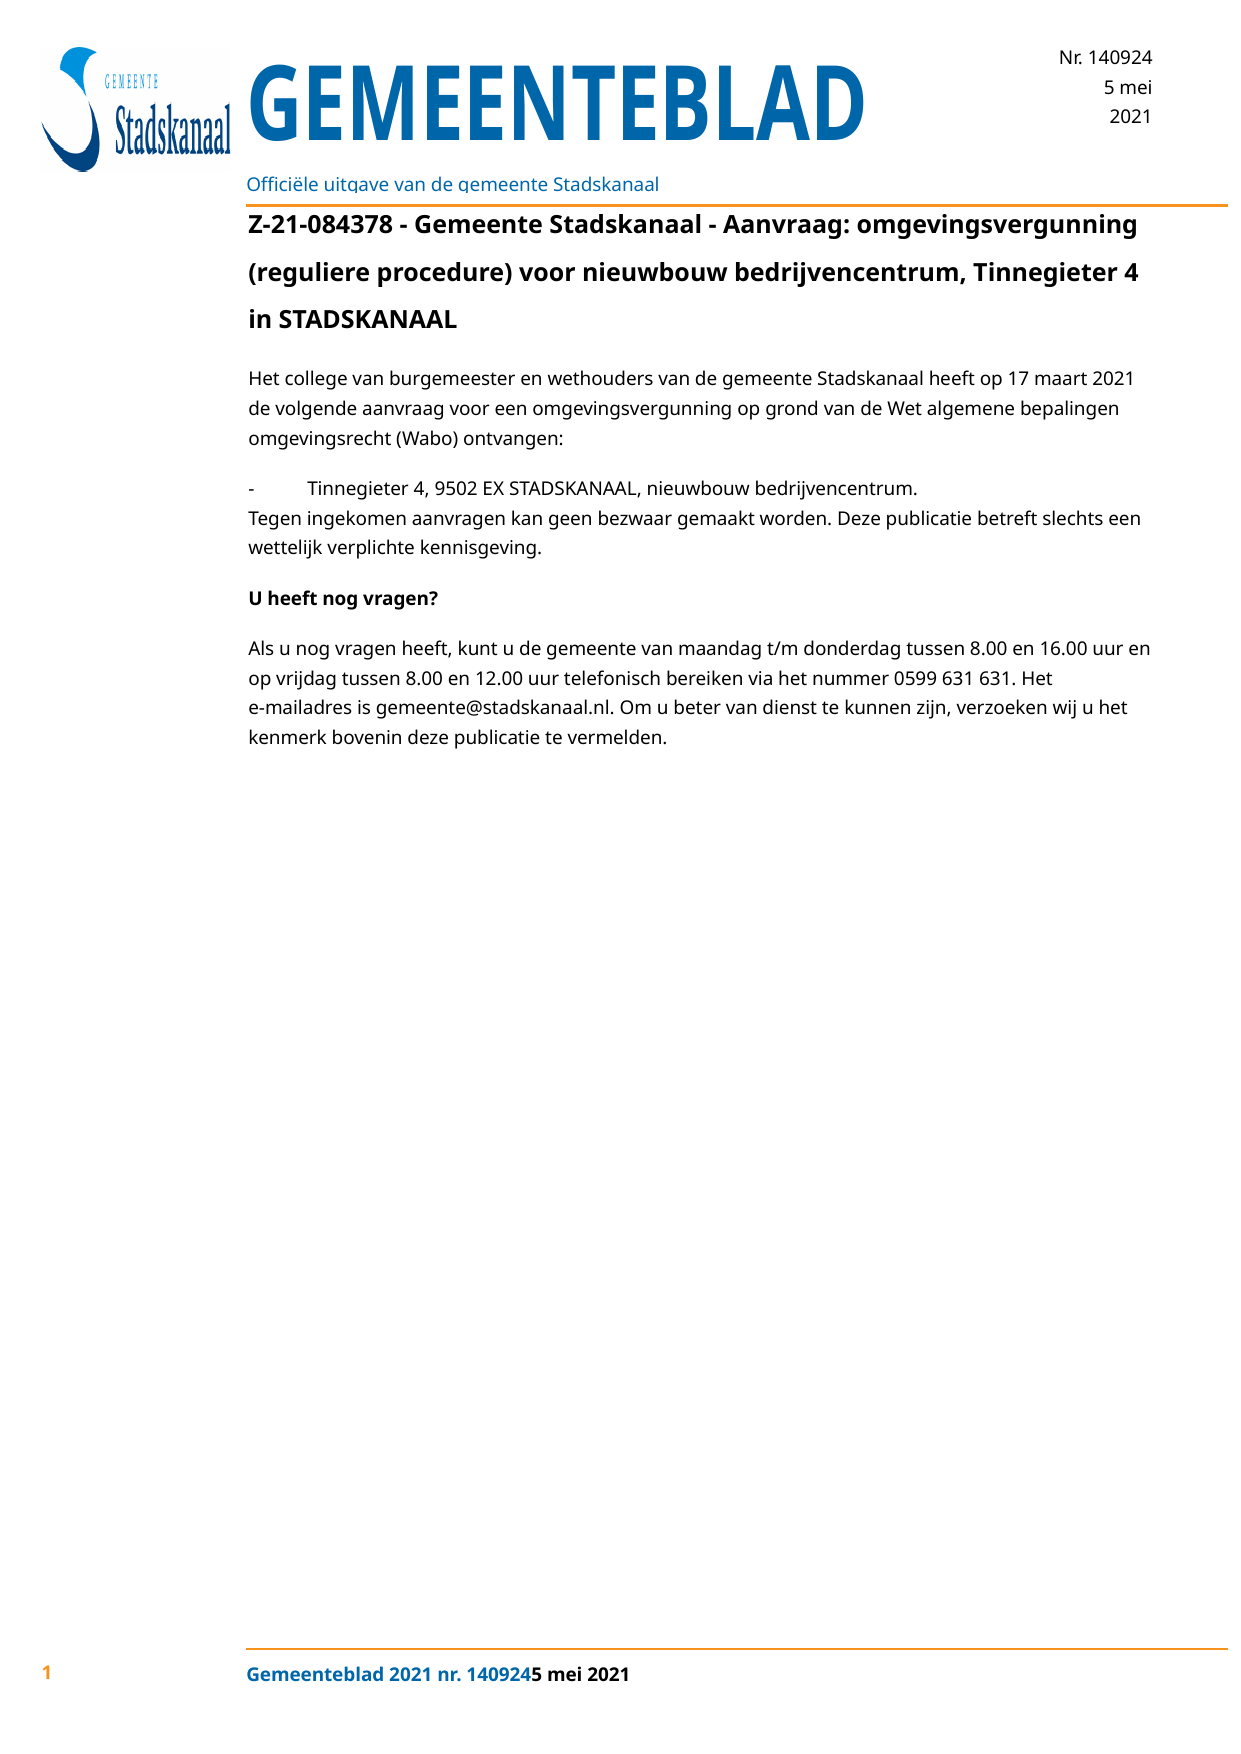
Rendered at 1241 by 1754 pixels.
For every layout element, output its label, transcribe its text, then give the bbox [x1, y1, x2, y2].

text Z-21-084378 - Gemeente Stadskanaal - Aanvraag: omgevingsvergunning (reguliere procedure) voor nieuwbouw bedrijvencentrum, Tinnegieter 4 in STADSKANAAL [248, 207, 1152, 336]
text Tegen ingekomen aanvragen kan geen bezwaar gemaakt worden. Deze publicatie betreft slechts een wettelijk verplichte kennisgeving. [248, 505, 1152, 560]
text Het college van burgemeester en wethouders van de gemeente Stadskanaal heeft op 17 maart 2021 de volgende aanvraag voor een omgevingsvergunning op grond van de Wet algemene bepalingen omgevingsrecht (Wabo) ontvangen: [248, 366, 1152, 450]
picture [41, 47, 231, 172]
list Tinnegieter 4, 9502 EX STADSKANAAL, nieuwbouw bedrijvencentrum. [248, 475, 1152, 501]
text U heeft nog vragen? [248, 585, 1152, 610]
text Als u nog vragen heeft, kunt u de gemeente van maandag t/m donderdag tussen 8.00 en 16.00 uur en op vrijdag tussen 8.00 en 12.00 uur telefonisch bereiken via het nummer 0599 631 631. Het e‑mailadres is gemeente@stadskanaal.nl. Om u beter van dienst te kunnen zijn, verzoeken wij u het kenmerk bovenin deze publicatie te vermelden. [248, 635, 1152, 749]
